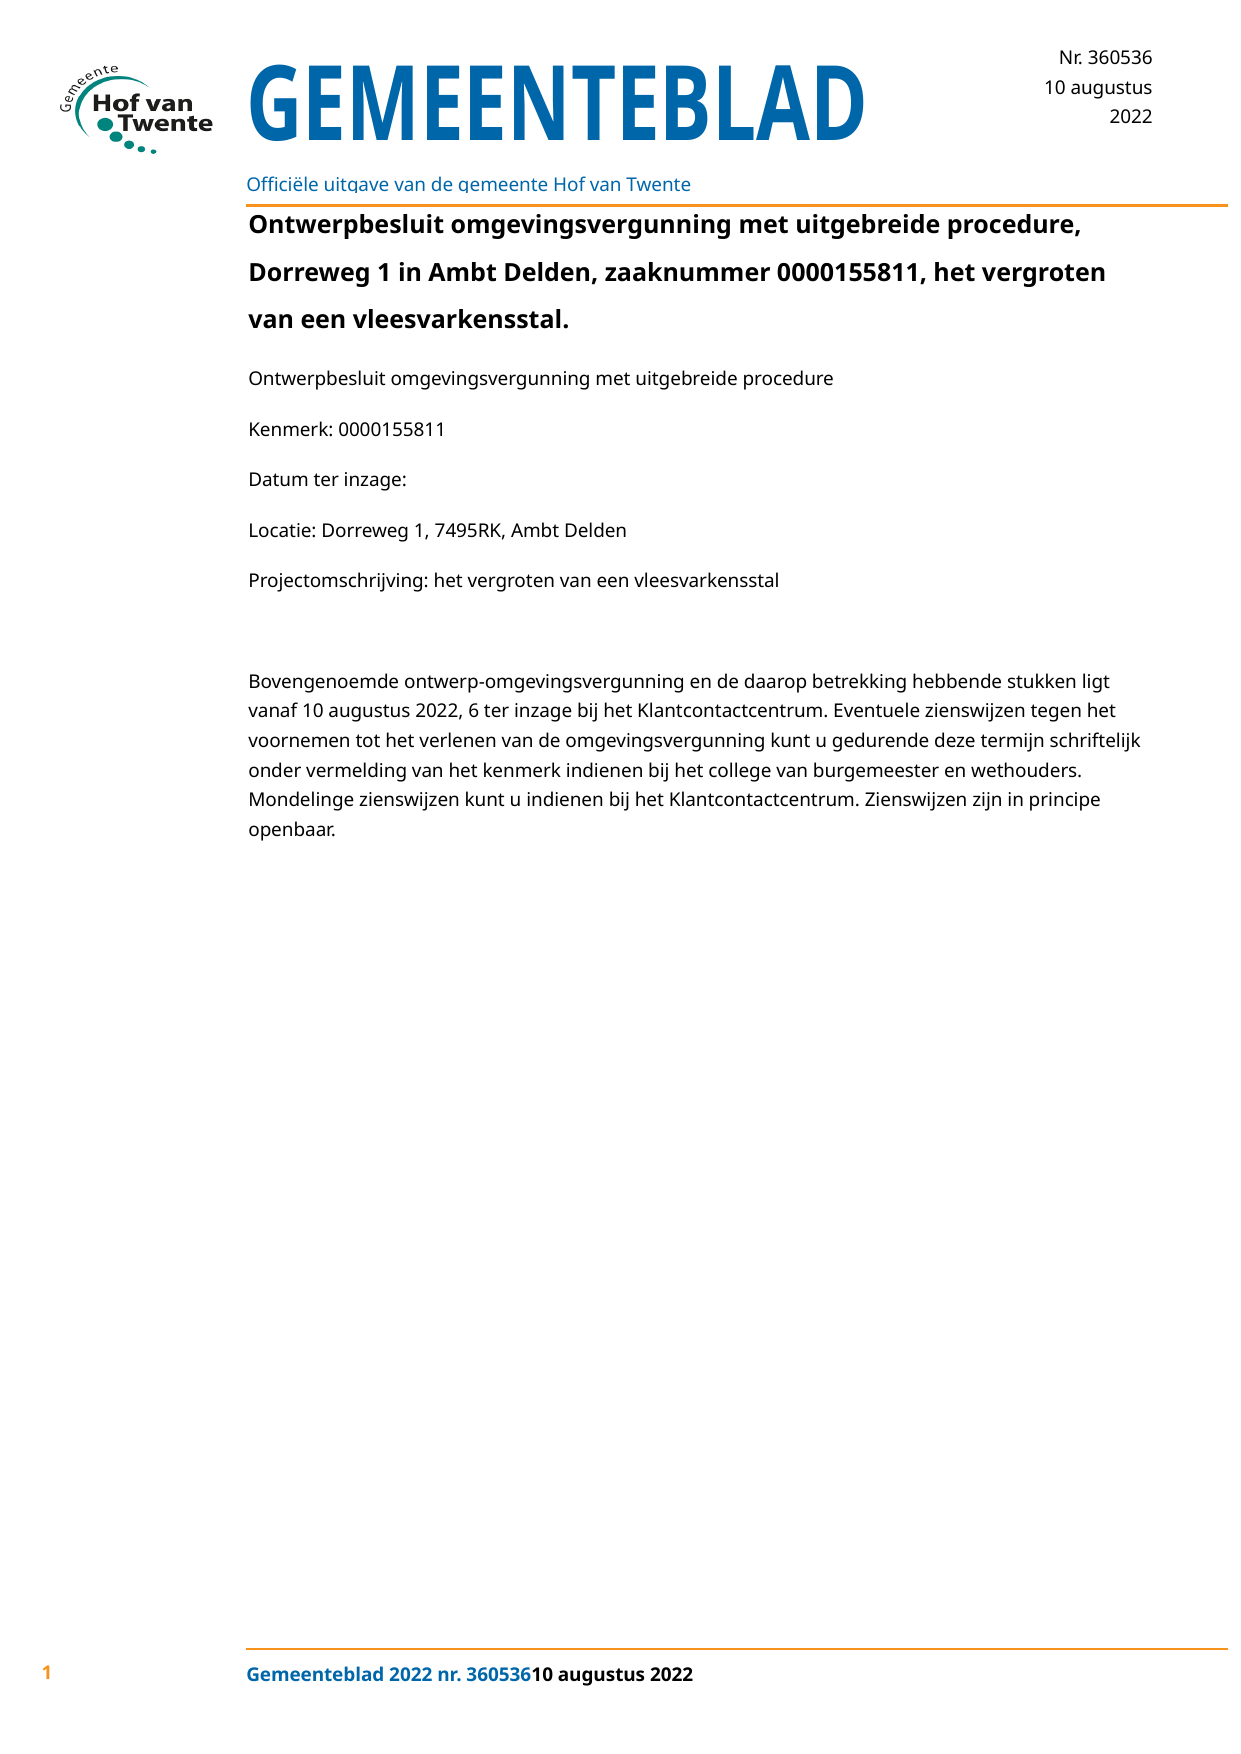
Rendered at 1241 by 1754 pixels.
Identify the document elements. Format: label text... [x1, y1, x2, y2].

text Locatie: Dorreweg 1, 7495RK, Ambt Delden [248, 517, 1152, 542]
text Ontwerpbesluit omgevingsvergunning met uitgebreide procedure [248, 366, 1152, 391]
text Ontwerpbesluit omgevingsvergunning met uitgebreide procedure, Dorreweg 1 in Ambt Delden, zaaknummer 0000155811, het vergroten van een vleesvarkensstal. [248, 207, 1152, 336]
picture [41, 47, 231, 172]
text Kenmerk: 0000155811 [248, 416, 1152, 442]
text Datum ter inzage: [248, 466, 1152, 492]
text Bovengenoemde ontwerp-omgevingsvergunning en de daarop betrekking hebbende stukken ligt vanaf 10 augustus 2022, 6 ter inzage bij het Klantcontactcentrum. Eventuele zienswijzen tegen het voornemen tot het verlenen van de omgevingsvergunning kunt u gedurende deze termijn schriftelijk onder vermelding van het kenmerk indienen bij het college van burgemeester en wethouders. Mondelinge zienswijzen kunt u indienen bij het Klantcontactcentrum. Zienswijzen zijn in principe openbaar. [248, 668, 1152, 842]
text Projectomschrijving: het vergroten van een vleesvarkensstal [248, 567, 1152, 593]
